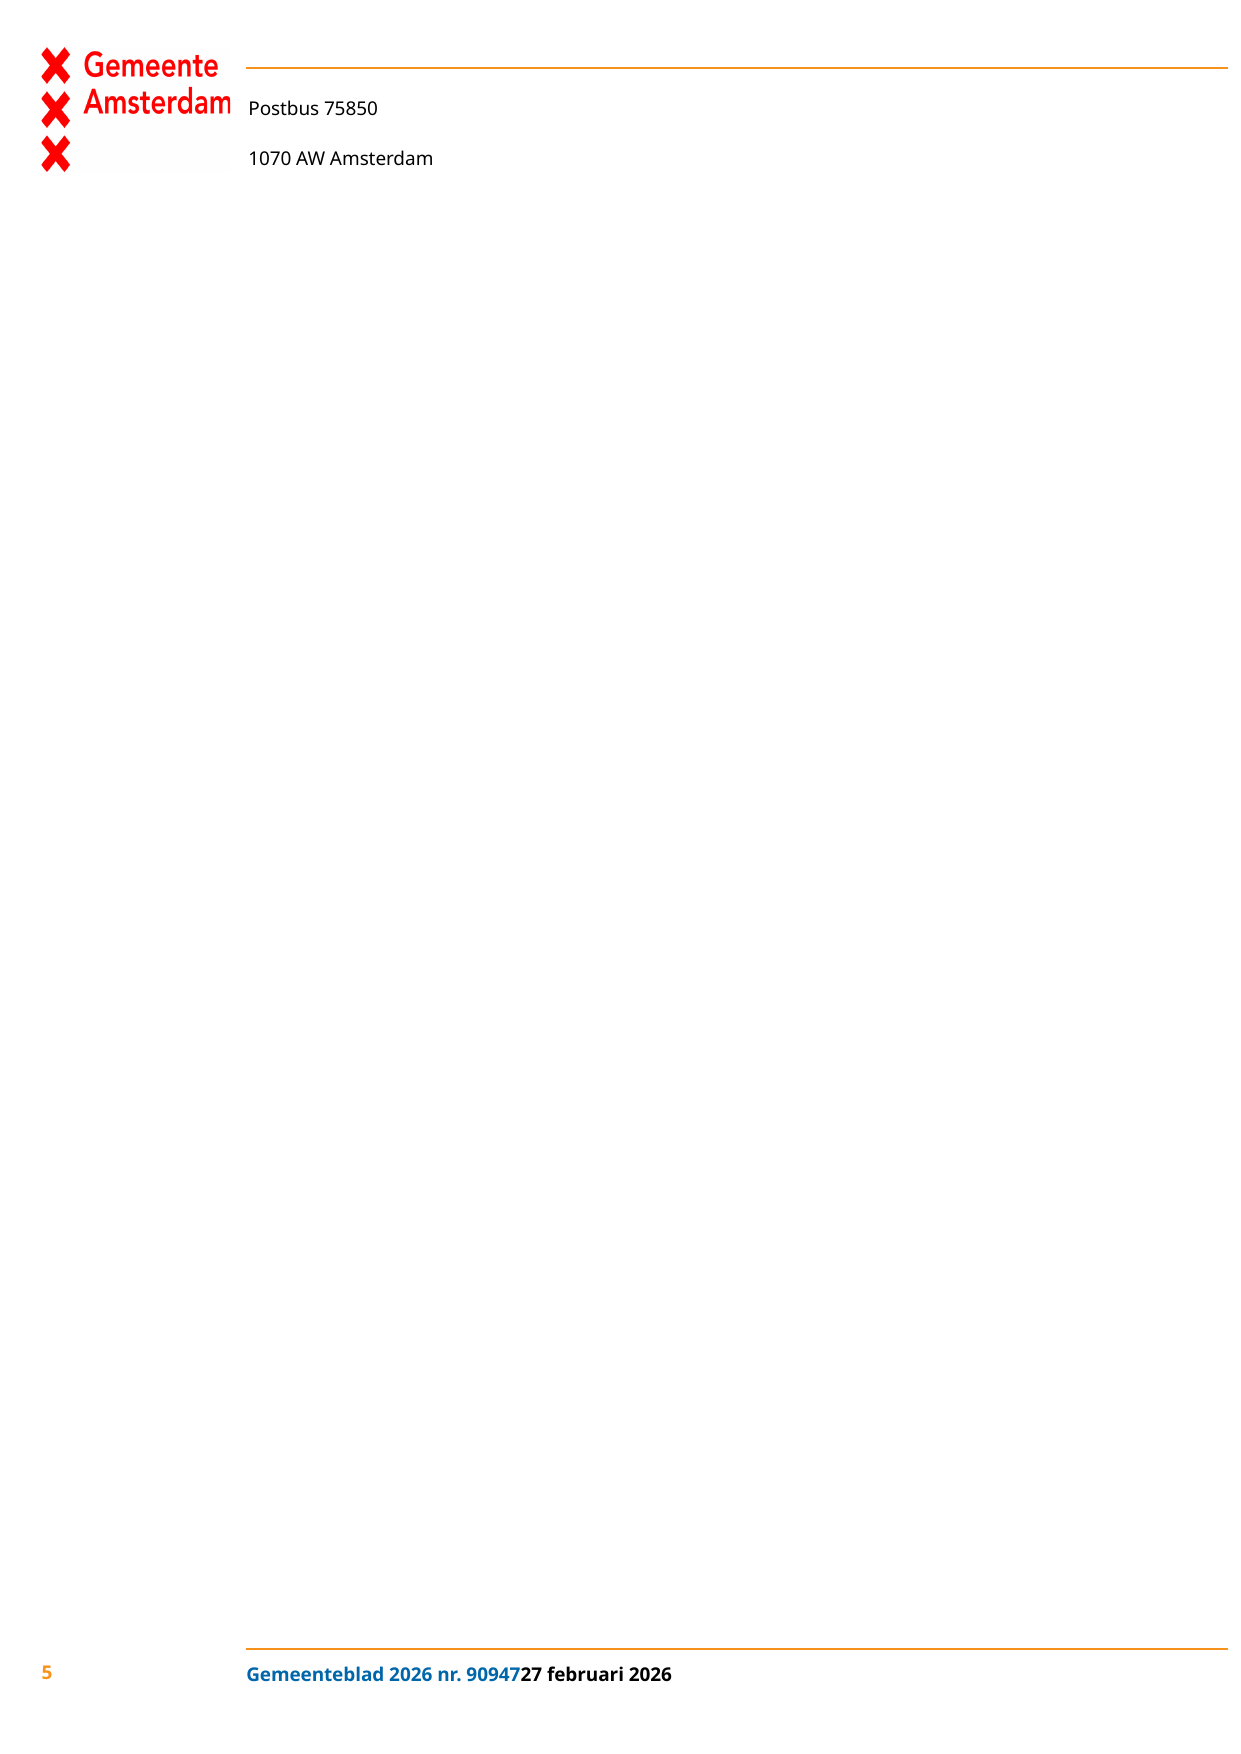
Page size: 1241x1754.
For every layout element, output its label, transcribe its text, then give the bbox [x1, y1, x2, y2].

text Postbus 75850 [248, 95, 1152, 121]
text 1070 AW Amsterdam [248, 145, 1152, 171]
picture [41, 47, 231, 172]
